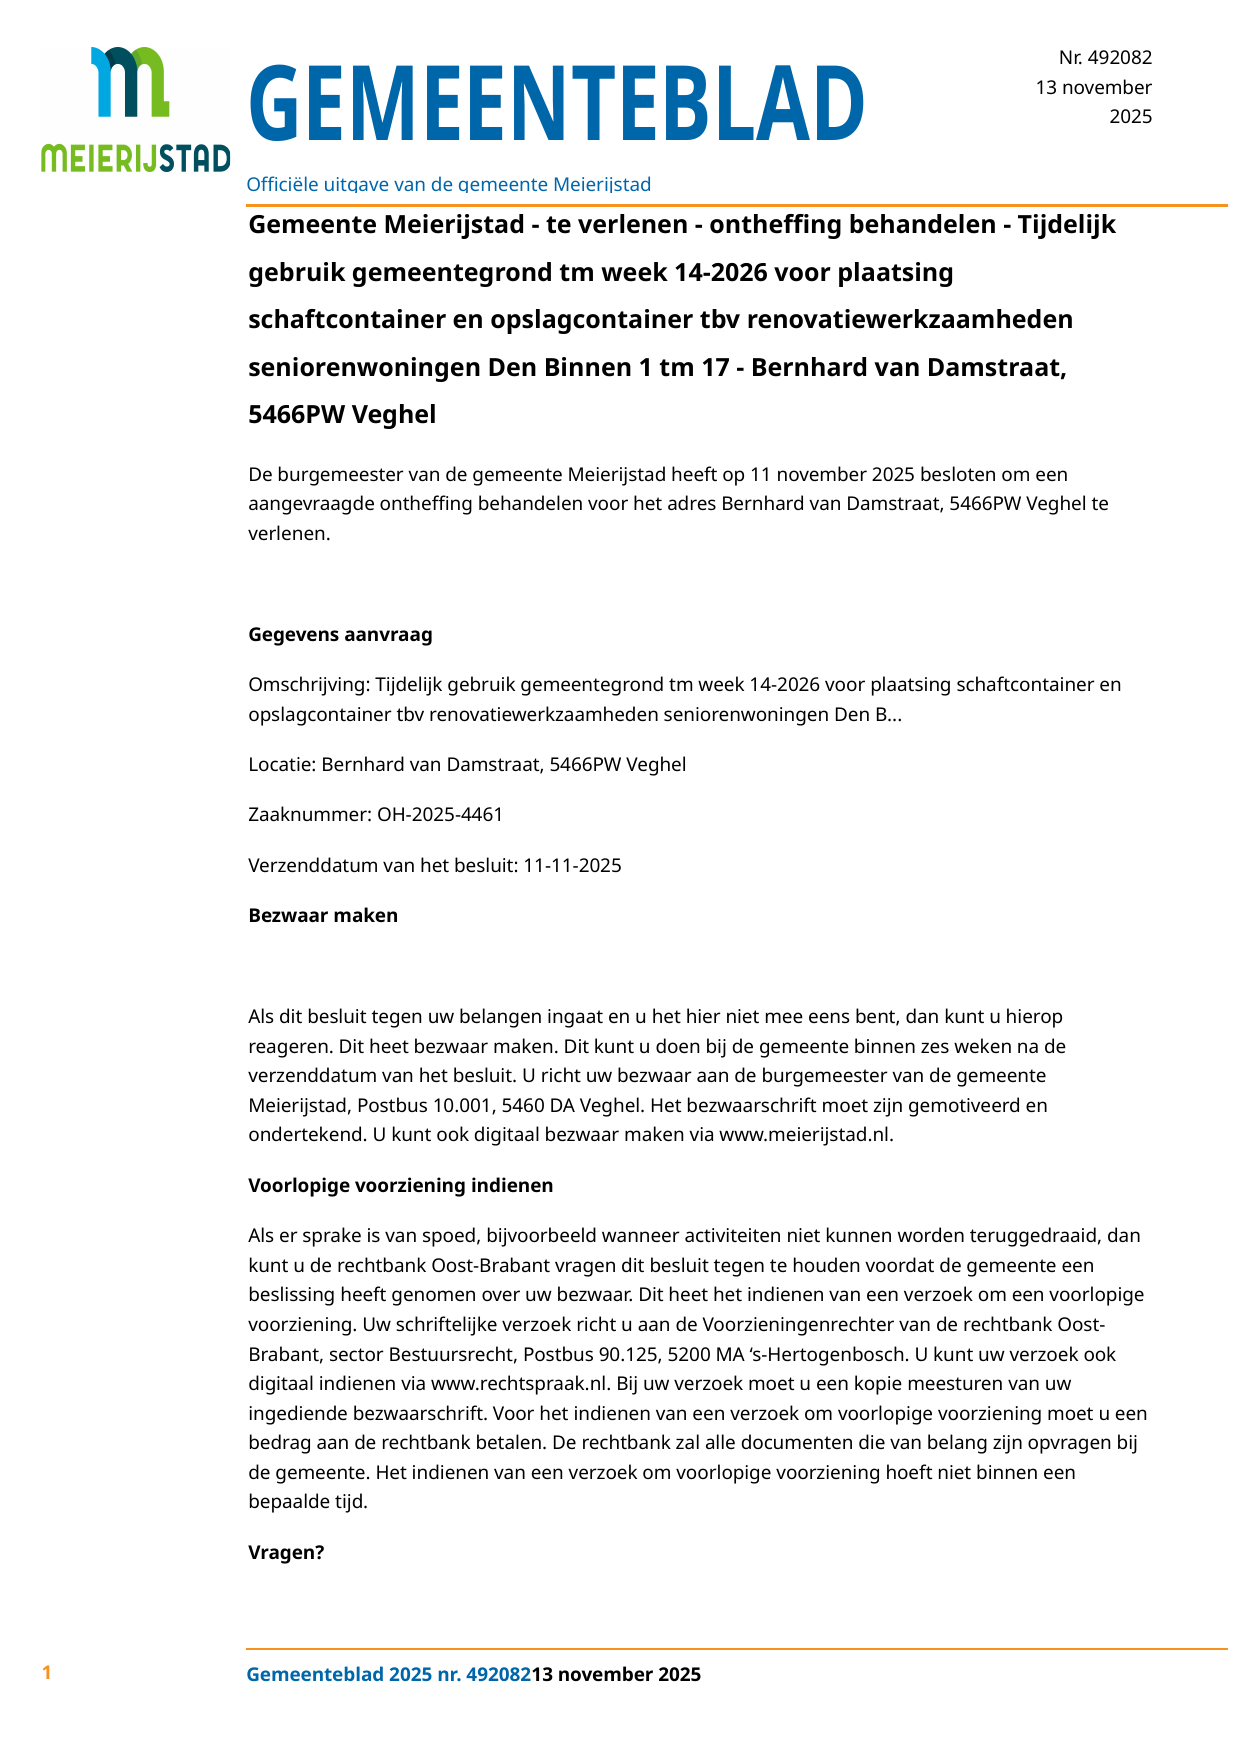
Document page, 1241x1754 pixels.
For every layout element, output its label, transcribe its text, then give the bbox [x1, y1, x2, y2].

text Als er sprake is van spoed, bijvoorbeeld wanneer activiteiten niet kunnen worden teruggedraaid, dan kunt u de rechtbank Oost-Brabant vragen dit besluit tegen te houden voordat de gemeente een beslissing heeft genomen over uw bezwaar. Dit heet het indienen van een verzoek om een voorlopige voorziening. Uw schriftelijke verzoek richt u aan de Voorzieningenrechter van de rechtbank Oost-Brabant, sector Bestuursrecht, Postbus 90.125, 5200 MA ‘s-Hertogenbosch. U kunt uw verzoek ook digitaal indienen via www.rechtspraak.nl. Bij uw verzoek moet u een kopie meesturen van uw ingediende bezwaarschrift. Voor het indienen van een verzoek om voorlopige voorziening moet u een bedrag aan de rechtbank betalen. De rechtbank zal alle documenten die van belang zijn opvragen bij de gemeente. Het indienen van een verzoek om voorlopige voorziening hoeft niet binnen een bepaalde tijd. [248, 1222, 1152, 1514]
text Verzenddatum van het besluit: 11-11-2025 [248, 852, 1152, 878]
text Als dit besluit tegen uw belangen ingaat en u het hier niet mee eens bent, dan kunt u hierop reageren. Dit heet bezwaar maken. Dit kunt u doen bij de gemeente binnen zes weken na de verzenddatum van het besluit. U richt uw bezwaar aan de burgemeester van de gemeente Meierijstad, Postbus 10.001, 5460 DA Veghel. Het bezwaarschrift moet zijn gemotiveerd en ondertekend. U kunt ook digitaal bezwaar maken via www.meierijstad.nl. [248, 1003, 1152, 1147]
text Voorlopige voorziening indienen [248, 1172, 1152, 1198]
text Omschrijving: Tijdelijk gebruik gemeentegrond tm week 14-2026 voor plaatsing schaftcontainer en opslagcontainer tbv renovatiewerkzaamheden seniorenwoningen Den B... [248, 671, 1152, 726]
text Zaaknummer: OH-2025-4461 [248, 802, 1152, 827]
picture [41, 47, 231, 172]
text Gegevens aanvraag [248, 621, 1152, 646]
text Vragen? [248, 1539, 1152, 1565]
text Locatie: Bernhard van Damstraat, 5466PW Veghel [248, 751, 1152, 777]
text De burgemeester van de gemeente Meierijstad heeft op 11 november 2025 besloten om een aangevraagde ontheffing behandelen voor het adres Bernhard van Damstraat, 5466PW Veghel te verlenen. [248, 461, 1152, 546]
text Gemeente Meierijstad - te verlenen - ontheffing behandelen - Tijdelijk gebruik gemeentegrond tm week 14-2026 voor plaatsing schaftcontainer en opslagcontainer tbv renovatiewerkzaamheden seniorenwoningen Den Binnen 1 tm 17 - Bernhard van Damstraat, 5466PW Veghel [248, 207, 1152, 431]
text Bezwaar maken [248, 902, 1152, 928]
